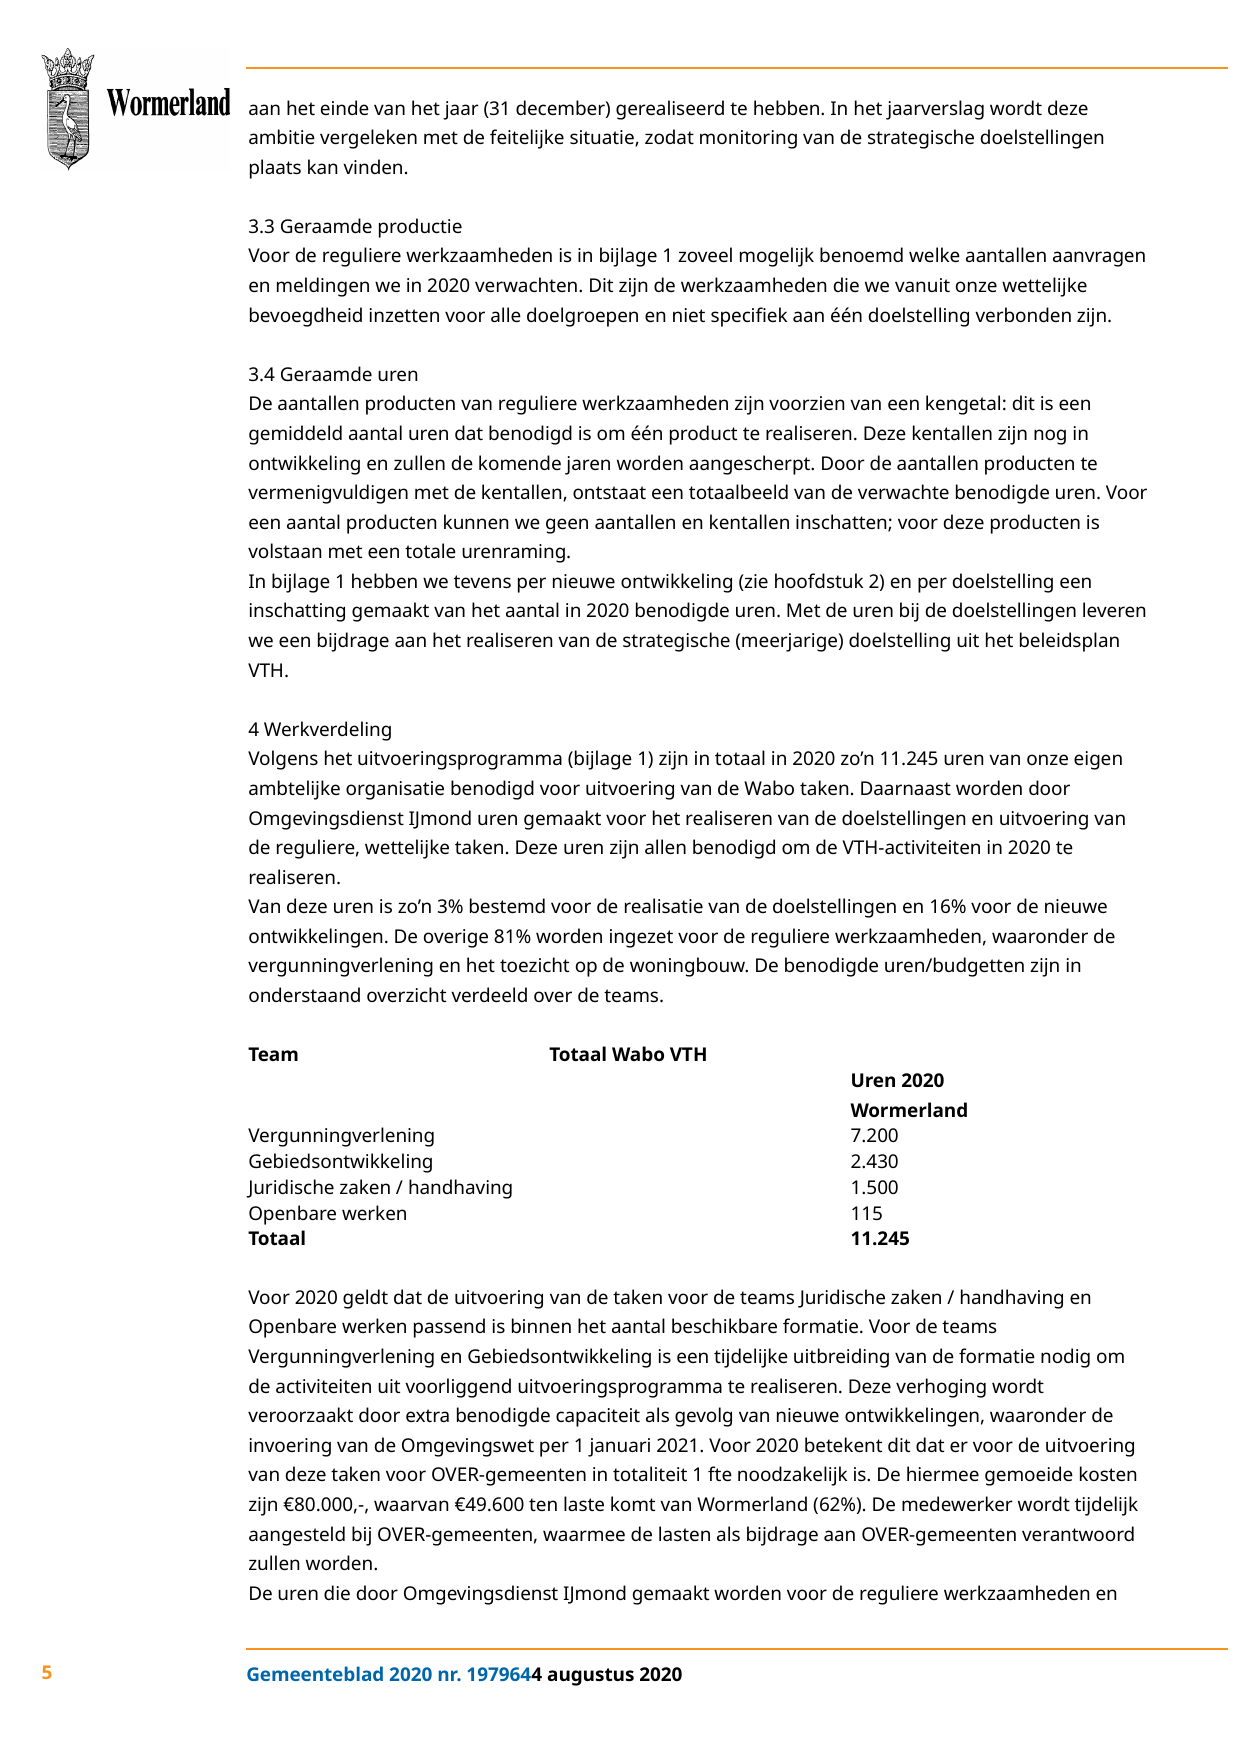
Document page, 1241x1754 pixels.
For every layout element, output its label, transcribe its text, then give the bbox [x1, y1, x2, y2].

table_cell 2.430 [850, 1148, 1152, 1174]
table_cell Gebiedsontwikkeling [248, 1148, 549, 1174]
table_cell Totaal [248, 1226, 549, 1251]
table_cell 7.200 [850, 1123, 1152, 1148]
table_cell Vergunningverlening [248, 1123, 549, 1148]
text Volgens het uitvoeringsprogramma (bijlage 1) zijn in totaal in 2020 zo’n 11.245 uren van onze eigen ambtelijke organisatie benodigd voor uitvoering van de Wabo taken. Daarnaast worden door Omgevingsdienst IJmond uren gemaakt voor het realiseren van de doelstellingen en uitvoering van de reguliere, wettelijke taken. Deze uren zijn allen benodigd om de VTH-activiteiten in 2020 te realiseren. [248, 746, 1152, 890]
text De uren die door Omgevingsdienst IJmond gemaakt worden voor de reguliere werkzaamheden en [248, 1580, 1152, 1606]
table_cell [549, 1226, 850, 1251]
text Voor 2020 geldt dat de uitvoering van de taken voor de teams Juridische zaken / handhaving en Openbare werken passend is binnen het aantal beschikbare formatie. Voor de teams Vergunningverlening en Gebiedsontwikkeling is een tijdelijke uitbreiding van de formatie nodig om de activiteiten uit voorliggend uitvoeringsprogramma te realiseren. Deze verhoging wordt veroorzaakt door extra benodigde capaciteit als gevolg van nieuwe ontwikkelingen, waaronder de invoering van de Omgevingswet per 1 januari 2021. Voor 2020 betekent dit dat er voor de uitvoering van deze taken voor OVER-gemeenten in totaliteit 1 fte noodzakelijk is. De hiermee gemoeide kosten zijn €80.000,-, waarvan €49.600 ten laste komt van Wormerland (62%). De medewerker wordt tijdelijk aangesteld bij OVER-gemeenten, waarmee de lasten als bijdrage aan OVER-gemeenten verantwoord zullen worden. [248, 1284, 1152, 1576]
table_cell [549, 1123, 850, 1148]
text 4 Werkverdeling [248, 716, 1152, 742]
table_cell 11.245 [850, 1226, 1152, 1251]
table_cell [549, 1148, 850, 1174]
table_header Team [248, 1042, 549, 1123]
picture [41, 47, 231, 172]
table_cell 115 [850, 1200, 1152, 1226]
text De aantallen producten van reguliere werkzaamheden zijn voorzien van een kengetal: dit is een gemiddeld aantal uren dat benodigd is om één product te realiseren. Deze kentallen zijn nog in ontwikkeling en zullen de komende jaren worden aangescherpt. Door de aantallen producten te vermenigvuldigen met de kentallen, ontstaat een totaalbeeld van de verwachte benodigde uren. Voor een aantal producten kunnen we geen aantallen en kentallen inschatten; voor deze producten is volstaan met een totale urenraming. [248, 391, 1152, 564]
table_cell [549, 1067, 850, 1123]
table_cell Juridische zaken / handhaving [248, 1174, 549, 1200]
table_cell Openbare werken [248, 1200, 549, 1226]
text Voor de reguliere werkzaamheden is in bijlage 1 zoveel mogelijk benoemd welke aantallen aanvragen en meldingen we in 2020 verwachten. Dit zijn de werkzaamheden die we vanuit onze wettelijke bevoegdheid inzetten voor alle doelgroepen en niet specifiek aan één doelstelling verbonden zijn. [248, 243, 1152, 328]
table_cell 1.500 [850, 1174, 1152, 1200]
text 3.3 Geraamde productie [248, 213, 1152, 239]
text Van deze uren is zo’n 3% bestemd voor de realisatie van de doelstellingen en 16% voor de nieuwe ontwikkelingen. De overige 81% worden ingezet voor de reguliere werkzaamheden, waaronder de vergunningverlening en het toezicht op de woningbouw. De benodigde uren/budgetten zijn in onderstaand overzicht verdeeld over de teams. [248, 893, 1152, 1008]
table_cell Uren 2020 Wormerland [850, 1067, 1152, 1123]
text 3.4 Geraamde uren [248, 361, 1152, 387]
table_cell [549, 1174, 850, 1200]
text In bijlage 1 hebben we tevens per nieuwe ontwikkeling (zie hoofdstuk 2) en per doelstelling een inschatting gemaakt van het aantal in 2020 benodigde uren. Met de uren bij de doelstellingen leveren we een bijdrage aan het realiseren van de strategische (meerjarige) doelstelling uit het beleidsplan VTH. [248, 568, 1152, 683]
table_header Totaal Wabo VTH [549, 1042, 1152, 1067]
text aan het einde van het jaar (31 december) gerealiseerd te hebben. In het jaarverslag wordt deze ambitie vergeleken met de feitelijke situatie, zodat monitoring van de strategische doelstellingen plaats kan vinden. [248, 95, 1152, 180]
table_cell [549, 1200, 850, 1226]
